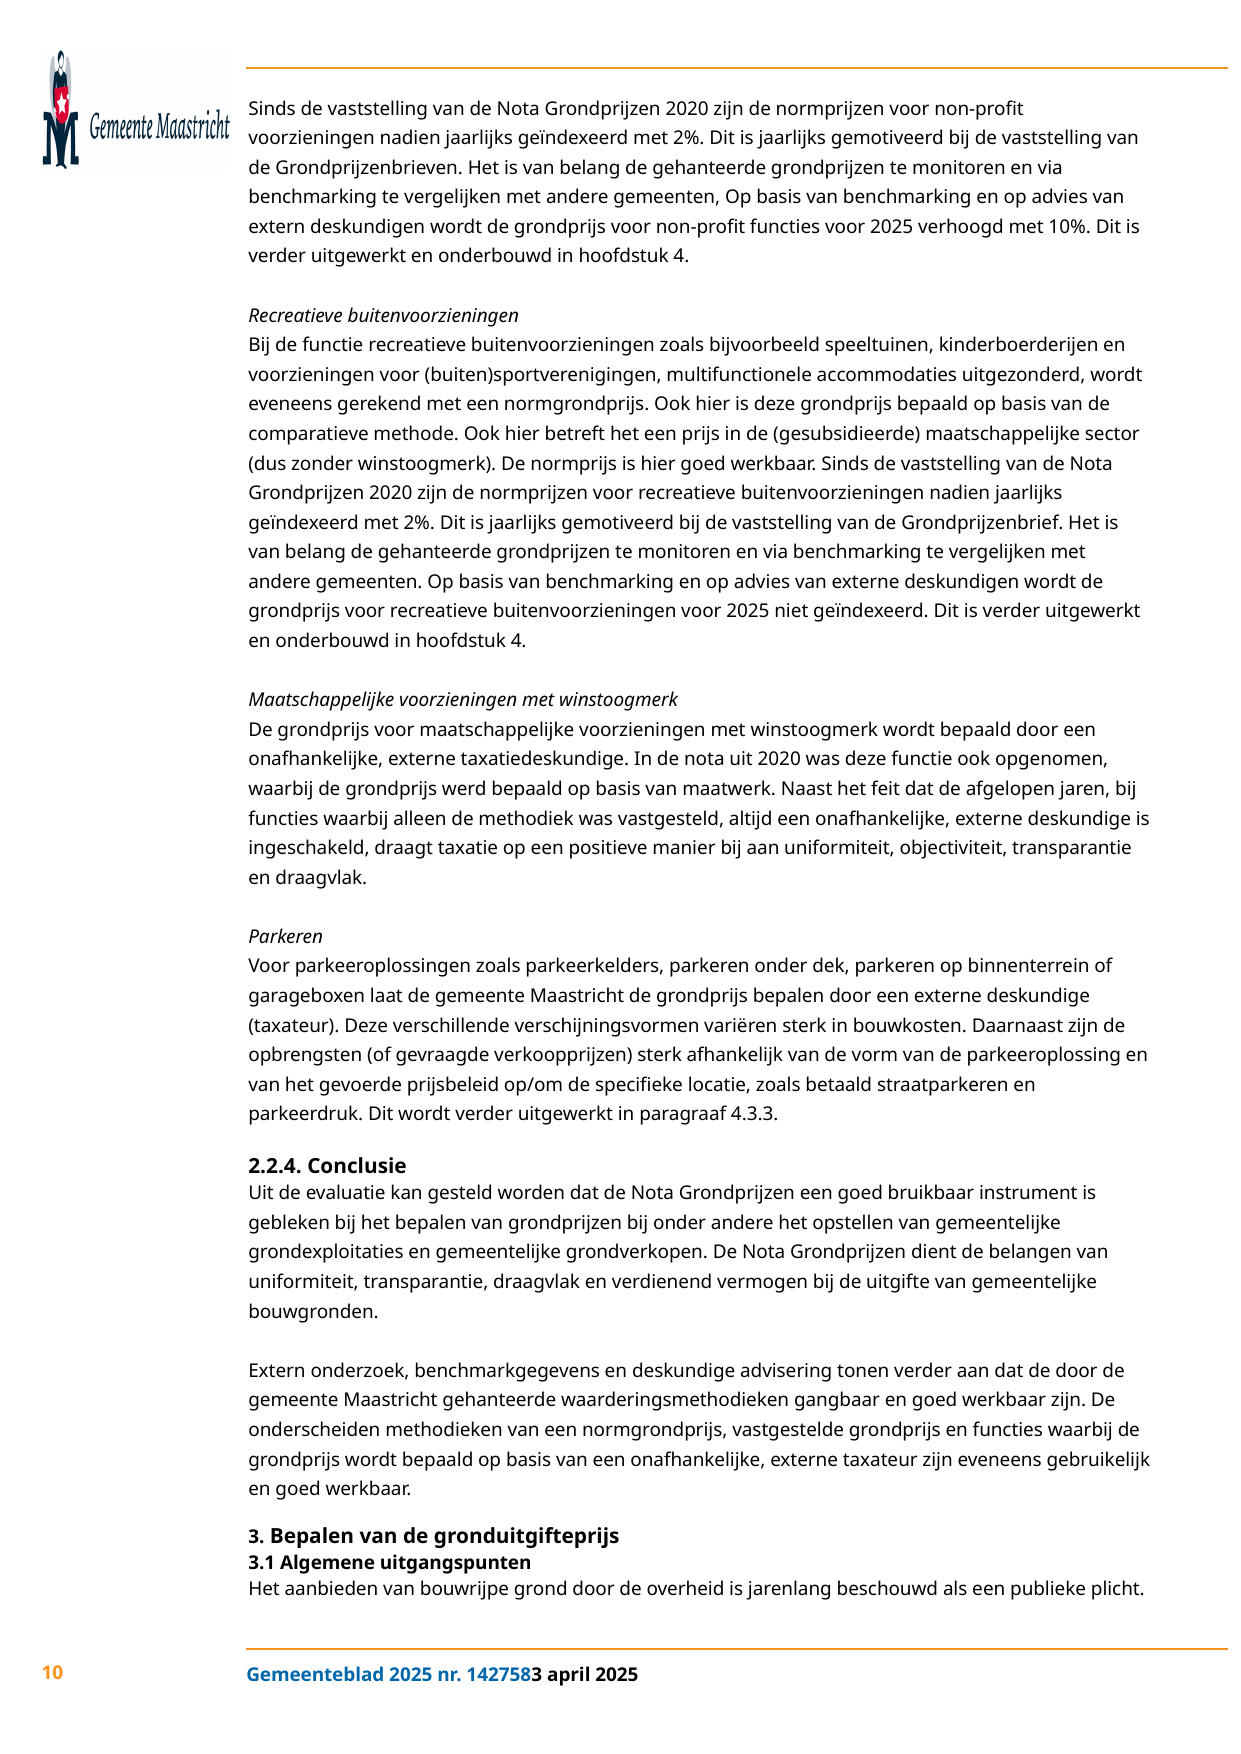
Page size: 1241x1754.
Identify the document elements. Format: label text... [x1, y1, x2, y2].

text Voor parkeeroplossingen zoals parkeerkelders, parkeren onder dek, parkeren op binnenterrein of garageboxen laat de gemeente Maastricht de grondprijs bepalen door een externe deskundige (taxateur). Deze verschillende verschijningsvormen variëren sterk in bouwkosten. Daarnaast zijn de opbrengsten (of gevraagde verkoopprijzen) sterk afhankelijk van de vorm van de parkeeroplossing en van het gevoerde prijsbeleid op/om de specifieke locatie, zoals betaald straatparkeren en parkeerdruk. Dit wordt verder uitgewerkt in paragraaf 4.3.3. [248, 953, 1152, 1126]
text Parkeren [248, 923, 1152, 949]
text 3.1 Algemene uitgangspunten [248, 1549, 1152, 1575]
text Recreatieve buitenvoorzieningen [248, 302, 1152, 328]
text 2.2.4. Conclusie [248, 1151, 1152, 1179]
text Maatschappelijke voorzieningen met winstoogmerk [248, 686, 1152, 712]
text 3. Bepalen van de gronduitgifteprijs [248, 1521, 1152, 1549]
text Uit de evaluatie kan gesteld worden dat de Nota Grondprijzen een goed bruikbaar instrument is gebleken bij het bepalen van grondprijzen bij onder andere het opstellen van gemeentelijke grondexploitaties en gemeentelijke grondverkopen. De Nota Grondprijzen dient de belangen van uniformiteit, transparantie, draagvlak en verdienend vermogen bij de uitgifte van gemeentelijke bouwgronden. [248, 1179, 1152, 1323]
picture [41, 47, 231, 172]
text Bij de functie recreatieve buitenvoorzieningen zoals bijvoorbeeld speeltuinen, kinderboerderijen en voorzieningen voor (buiten)sportverenigingen, multifunctionele accommodaties uitgezonderd, wordt eveneens gerekend met een normgrondprijs. Ook hier is deze grondprijs bepaald op basis van de comparatieve methode. Ook hier betreft het een prijs in de (gesubsidieerde) maatschappelijke sector (dus zonder winstoogmerk). De normprijs is hier goed werkbaar. Sinds de vaststelling van de Nota Grondprijzen 2020 zijn de normprijzen voor recreatieve buitenvoorzieningen nadien jaarlijks geïndexeerd met 2%. Dit is jaarlijks gemotiveerd bij de vaststelling van de Grondprijzenbrief. Het is van belang de gehanteerde grondprijzen te monitoren en via benchmarking te vergelijken met andere gemeenten. Op basis van benchmarking en op advies van externe deskundigen wordt de grondprijs voor recreatieve buitenvoorzieningen voor 2025 niet geïndexeerd. Dit is verder uitgewerkt en onderbouwd in hoofdstuk 4. [248, 331, 1152, 653]
text De grondprijs voor maatschappelijke voorzieningen met winstoogmerk wordt bepaald door een onafhankelijke, externe taxatiedeskundige. In de nota uit 2020 was deze functie ook opgenomen, waarbij de grondprijs werd bepaald op basis van maatwerk. Naast het feit dat de afgelopen jaren, bij functies waarbij alleen de methodiek was vastgesteld, altijd een onafhankelijke, externe deskundige is ingeschakeld, draagt taxatie op een positieve manier bij aan uniformiteit, objectiviteit, transparantie en draagvlak. [248, 716, 1152, 890]
text Het aanbieden van bouwrijpe grond door de overheid is jarenlang beschouwd als een publieke plicht. [248, 1575, 1152, 1601]
text Sinds de vaststelling van de Nota Grondprijzen 2020 zijn de normprijzen voor non-profit voorzieningen nadien jaarlijks geïndexeerd met 2%. Dit is jaarlijks gemotiveerd bij de vaststelling van de Grondprijzenbrieven. Het is van belang de gehanteerde grondprijzen te monitoren en via benchmarking te vergelijken met andere gemeenten, Op basis van benchmarking en op advies van extern deskundigen wordt de grondprijs voor non-profit functies voor 2025 verhoogd met 10%. Dit is verder uitgewerkt en onderbouwd in hoofdstuk 4. [248, 95, 1152, 268]
text Extern onderzoek, benchmarkgegevens en deskundige advisering tonen verder aan dat de door de gemeente Maastricht gehanteerde waarderingsmethodieken gangbaar en goed werkbaar zijn. De onderscheiden methodieken van een normgrondprijs, vastgestelde grondprijs en functies waarbij de grondprijs wordt bepaald op basis van een onafhankelijke, externe taxateur zijn eveneens gebruikelijk en goed werkbaar. [248, 1357, 1152, 1501]
